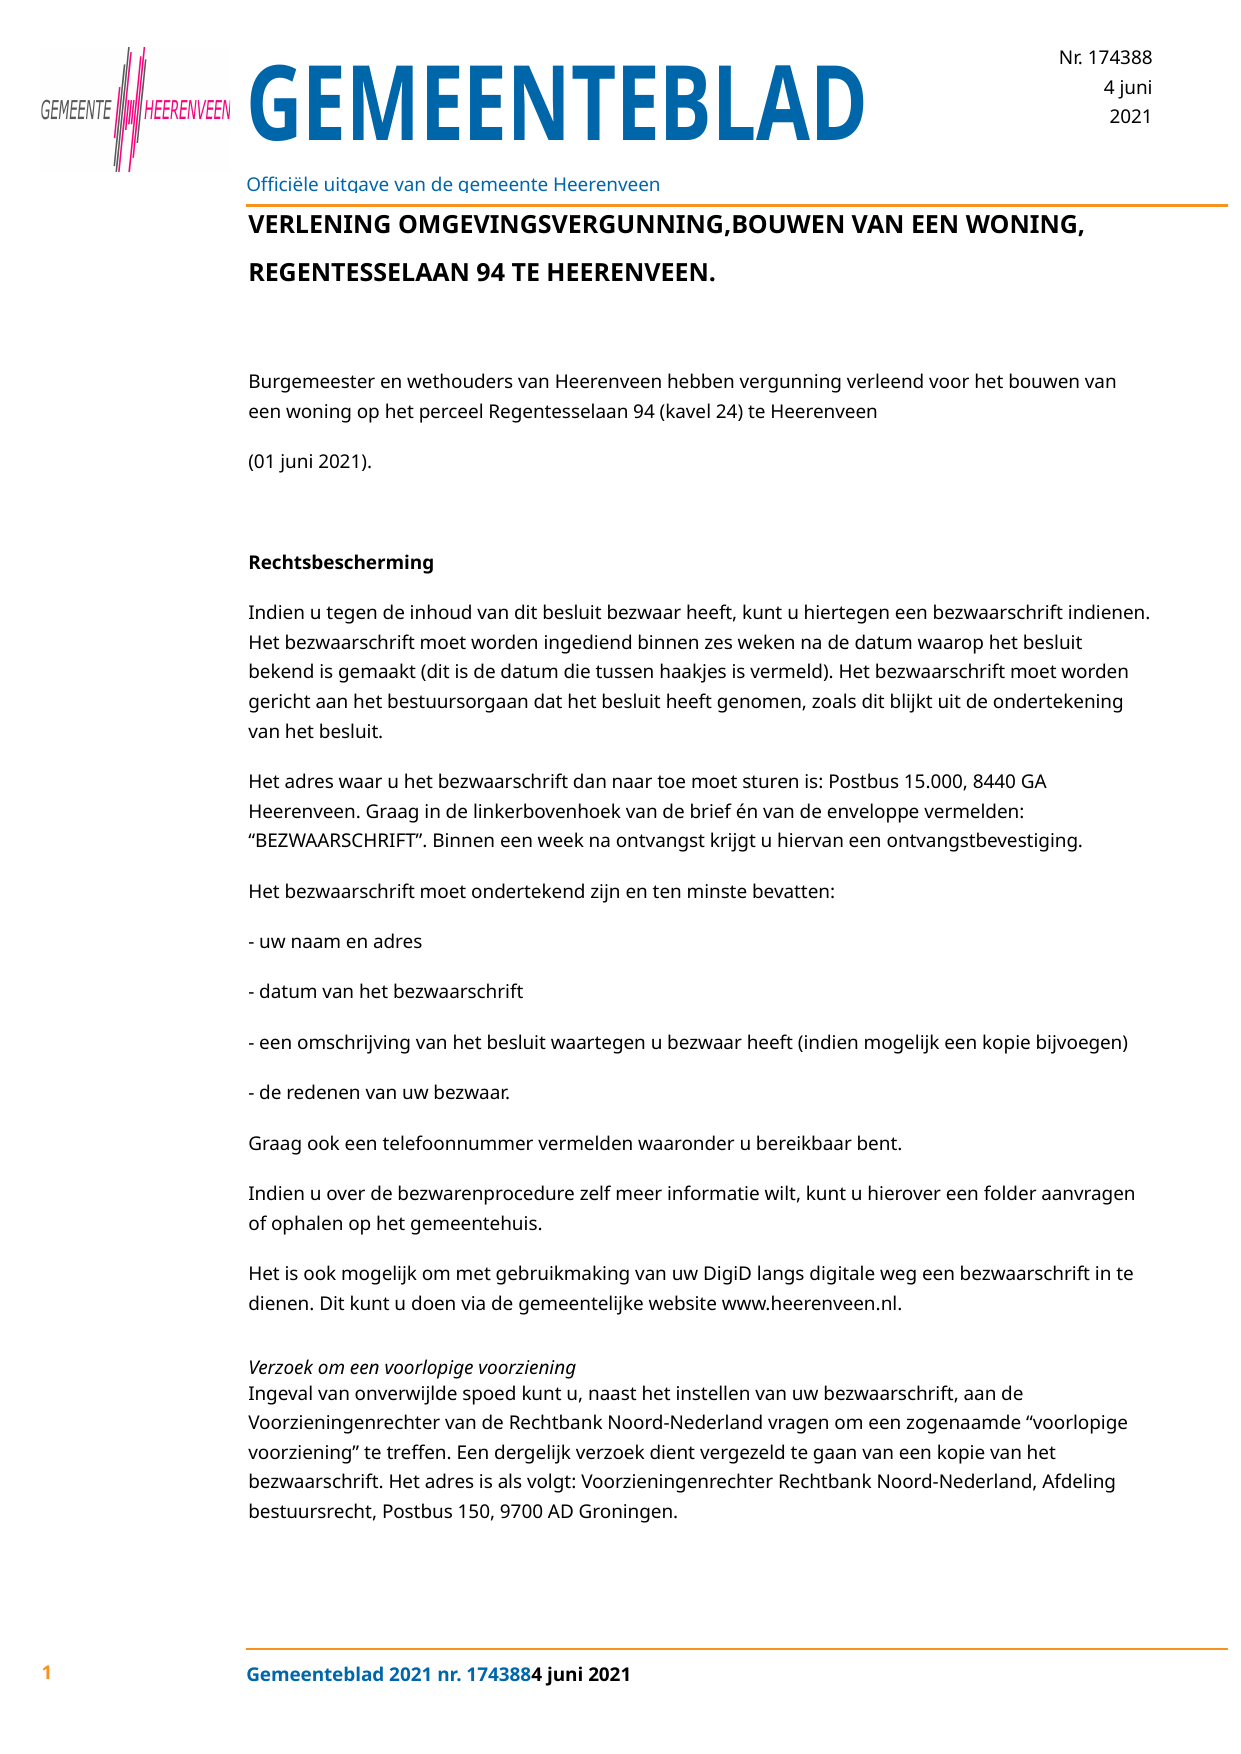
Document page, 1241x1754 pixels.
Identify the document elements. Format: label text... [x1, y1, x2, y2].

text - uw naam en adres [248, 928, 1152, 954]
text Ingeval van onverwijlde spoed kunt u, naast het instellen van uw bezwaarschrift, aan de Voorzieningenrechter van de Rechtbank Noord-Nederland vragen om een zogenaamde “voorlopige voorziening” te treffen. Een dergelijk verzoek dient vergezeld te gaan van een kopie van het bezwaarschrift. Het adres is als volgt: Voorzieningenrechter Rechtbank Noord-Nederland, Afdeling bestuursrecht, Postbus 150, 9700 AD Groningen. [248, 1380, 1152, 1524]
text Het is ook mogelijk om met gebruikmaking van uw DigiD langs digitale weg een bezwaarschrift in te dienen. Dit kunt u doen via de gemeentelijke website www.heerenveen.nl. [248, 1260, 1152, 1316]
text Verzoek om een voorlopige voorziening [248, 1354, 1152, 1380]
text - datum van het bezwaarschrift [248, 979, 1152, 1004]
text (01 juni 2021). [248, 448, 1152, 474]
text Graag ook een telefoonnummer vermelden waaronder u bereikbaar bent. [248, 1130, 1152, 1156]
text Indien u tegen de inhoud van dit besluit bezwaar heeft, kunt u hiertegen een bezwaarschrift indienen. Het bezwaarschrift moet worden ingediend binnen zes weken na de datum waarop het besluit bekend is gemaakt (dit is de datum die tussen haakjes is vermeld). Het bezwaarschrift moet worden gericht aan het bestuursorgaan dat het besluit heeft genomen, zoals dit blijkt uit de ondertekening van het besluit. [248, 599, 1152, 744]
text Indien u over de bezwarenprocedure zelf meer informatie wilt, kunt u hierover een folder aanvragen of ophalen op het gemeentehuis. [248, 1180, 1152, 1236]
text Het adres waar u het bezwaarschrift dan naar toe moet sturen is: Postbus 15.000, 8440 GA Heerenveen. Graag in de linkerbovenhoek van de brief én van de enveloppe vermelden: “BEZWAARSCHRIFT”. Binnen een week na ontvangst krijgt u hiervan een ontvangstbevestiging. [248, 768, 1152, 853]
text - de redenen van uw bezwaar. [248, 1079, 1152, 1105]
text Rechtsbescherming [248, 549, 1152, 575]
text Het bezwaarschrift moet ondertekend zijn en ten minste bevatten: [248, 878, 1152, 904]
text Burgemeester en wethouders van Heerenveen hebben vergunning verleend voor het bouwen van een woning op het perceel Regentesselaan 94 (kavel 24) te Heerenveen [248, 368, 1152, 424]
picture [41, 47, 231, 172]
text VERLENING OMGEVINGSVERGUNNING,BOUWEN VAN EEN WONING, REGENTESSELAAN 94 TE HEERENVEEN. [248, 207, 1152, 288]
text - een omschrijving van het besluit waartegen u bezwaar heeft (indien mogelijk een kopie bijvoegen) [248, 1029, 1152, 1055]
